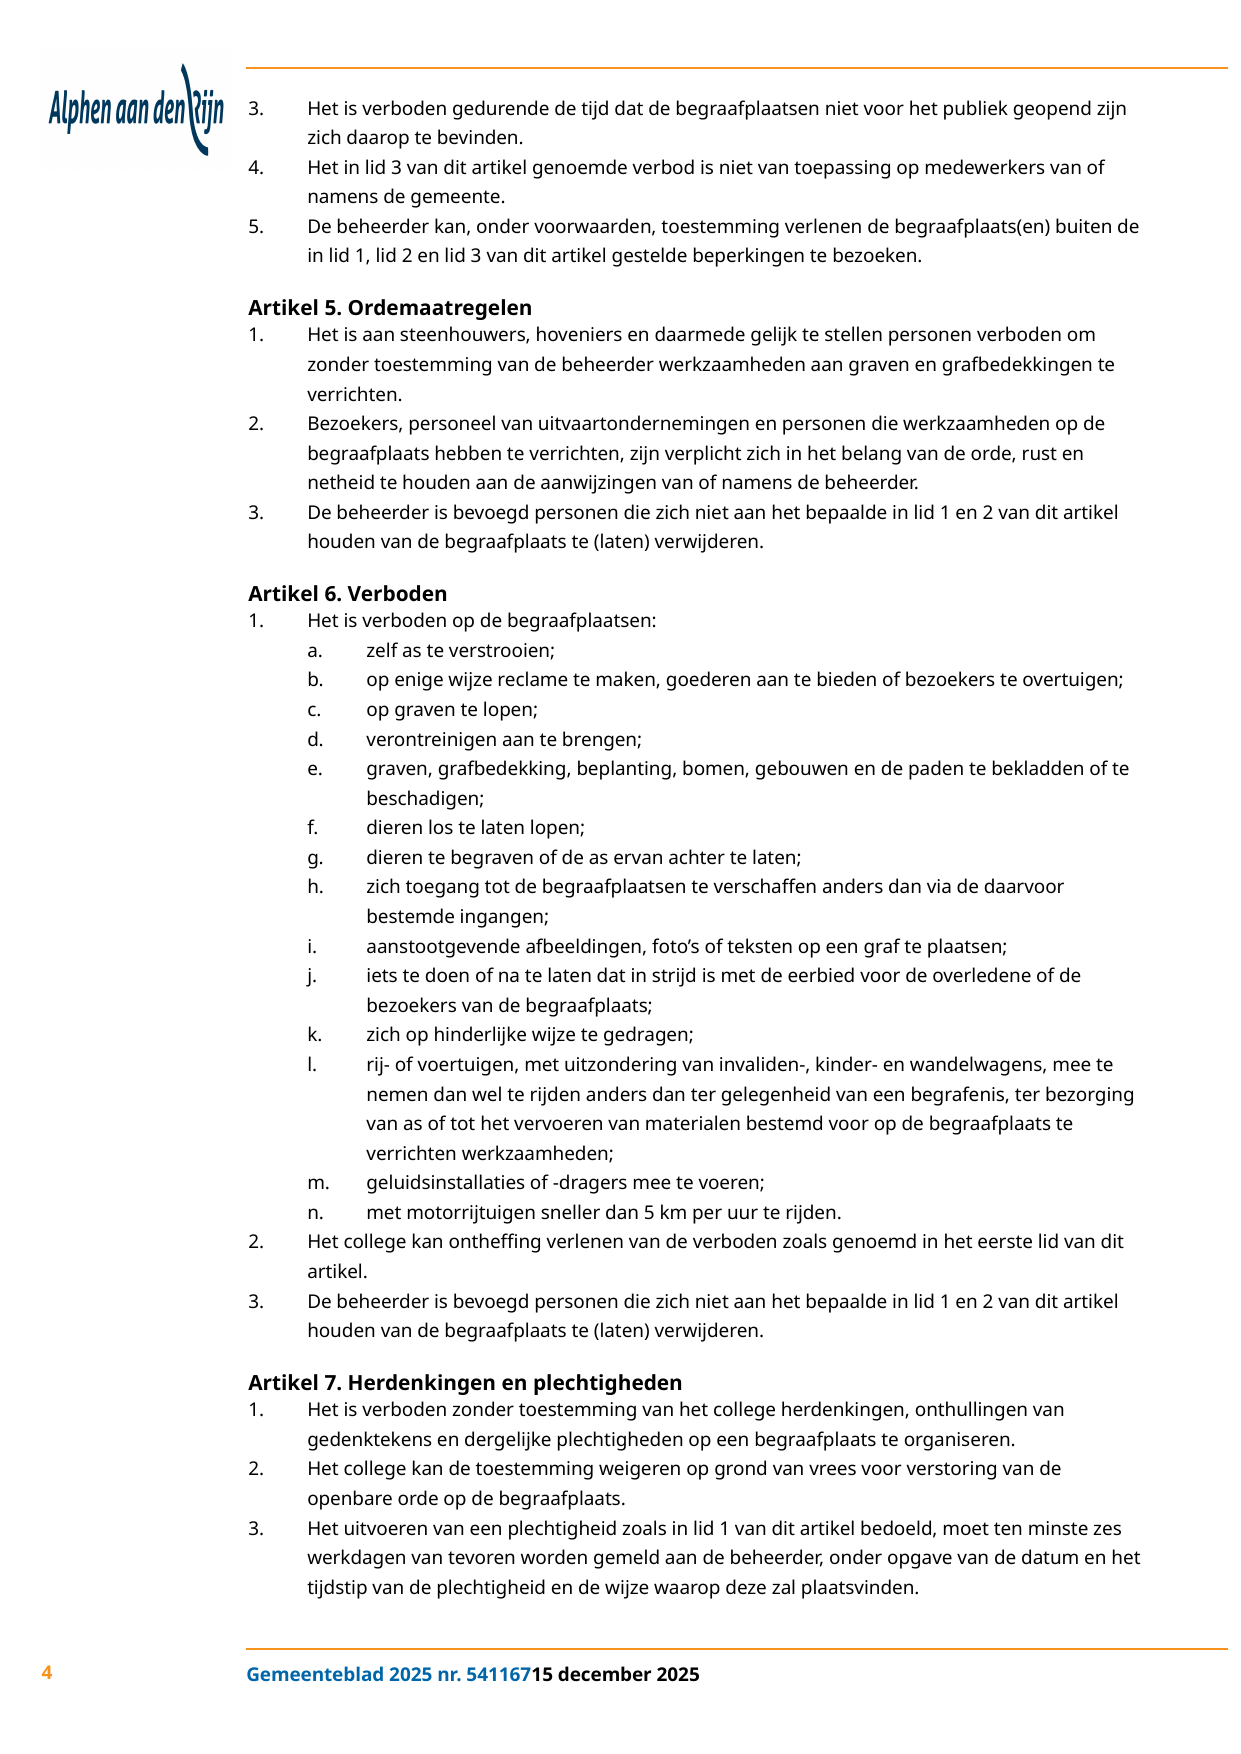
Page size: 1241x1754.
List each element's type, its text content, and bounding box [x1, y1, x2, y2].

list Het uitvoeren van een plechtigheid zoals in lid 1 van dit artikel bedoeld, moet ten minste zes werkdagen van tevoren worden gemeld aan de beheerder, onder opgave van de datum en het tijdstip van de plechtigheid en de wijze waarop deze zal plaatsvinden. [248, 1515, 1152, 1599]
list Het is aan steenhouwers, hoveniers en daarmede gelijk te stellen personen verboden om zonder toestemming van de beheerder werkzaamheden aan graven en grafbedekkingen te verrichten. [248, 322, 1152, 406]
list De beheerder kan, onder voorwaarden, toestemming verlenen de begraafplaats(en) buiten de in lid 1, lid 2 en lid 3 van dit artikel gestelde beperkingen te bezoeken. [248, 213, 1152, 268]
list iets te doen of na te laten dat in strijd is met de eerbied voor de overledene of de bezoekers van de begraafplaats; [307, 962, 1152, 1018]
list zelf as te verstrooien; [307, 637, 1152, 663]
list Het is verboden zonder toestemming van het college herdenkingen, onthullingen van gedenktekens en dergelijke plechtigheden op een begraafplaats te organiseren. [248, 1396, 1152, 1452]
picture [41, 47, 231, 172]
list Het is verboden op de begraafplaatsen: [248, 607, 1152, 633]
list zich op hinderlijke wijze te gedragen; [307, 1022, 1152, 1047]
list dieren los te laten lopen; [307, 814, 1152, 840]
list met motorrijtuigen sneller dan 5 km per uur te rijden. [307, 1199, 1152, 1225]
list De beheerder is bevoegd personen die zich niet aan het bepaalde in lid 1 en 2 van dit artikel houden van de begraafplaats te (laten) verwijderen. [248, 499, 1152, 554]
list Het college kan ontheffing verlenen van de verboden zoals genoemd in het eerste lid van dit artikel. [248, 1229, 1152, 1284]
list graven, grafbedekking, beplanting, bomen, gebouwen en de paden te bekladden of te beschadigen; [307, 755, 1152, 811]
list op graven te lopen; [307, 696, 1152, 722]
list Bezoekers, personeel van uitvaartondernemingen en personen die werkzaamheden op de begraafplaats hebben te verrichten, zijn verplicht zich in het belang van de orde, rust en netheid te houden aan de aanwijzingen van of namens de beheerder. [248, 410, 1152, 495]
list rij- of voertuigen, met uitzondering van invaliden-, kinder- en wandelwagens, mee te nemen dan wel te rijden anders dan ter gelegenheid van een begrafenis, ter bezorging van as of tot het vervoeren van materialen bestemd voor op de begraafplaats te verrichten werkzaamheden; [307, 1051, 1152, 1166]
list Het in lid 3 van dit artikel genoemde verbod is niet van toepassing op medewerkers van of namens de gemeente. [248, 154, 1152, 209]
list dieren te begraven of de as ervan achter te laten; [307, 844, 1152, 870]
list geluidsinstallaties of -dragers mee te voeren; [307, 1169, 1152, 1195]
list aanstootgevende afbeeldingen, foto’s of teksten op een graf te plaatsen; [307, 933, 1152, 959]
list Het college kan de toestemming weigeren op grond van vrees voor verstoring van de openbare orde op de begraafplaats. [248, 1456, 1152, 1511]
text Artikel 5. Ordemaatregelen [248, 293, 1152, 322]
list verontreinigen aan te brengen; [307, 726, 1152, 752]
list op enige wijze reclame te maken, goederen aan te bieden of bezoekers te overtuigen; [307, 667, 1152, 692]
text Artikel 7. Herdenkingen en plechtigheden [248, 1368, 1152, 1396]
list zich toegang tot de begraafplaatsen te verschaffen anders dan via de daarvoor bestemde ingangen; [307, 874, 1152, 929]
list De beheerder is bevoegd personen die zich niet aan het bepaalde in lid 1 en 2 van dit artikel houden van de begraafplaats te (laten) verwijderen. [248, 1288, 1152, 1343]
list Het is verboden gedurende de tijd dat de begraafplaatsen niet voor het publiek geopend zijn zich daarop te bevinden. [248, 95, 1152, 150]
text Artikel 6. Verboden [248, 579, 1152, 607]
